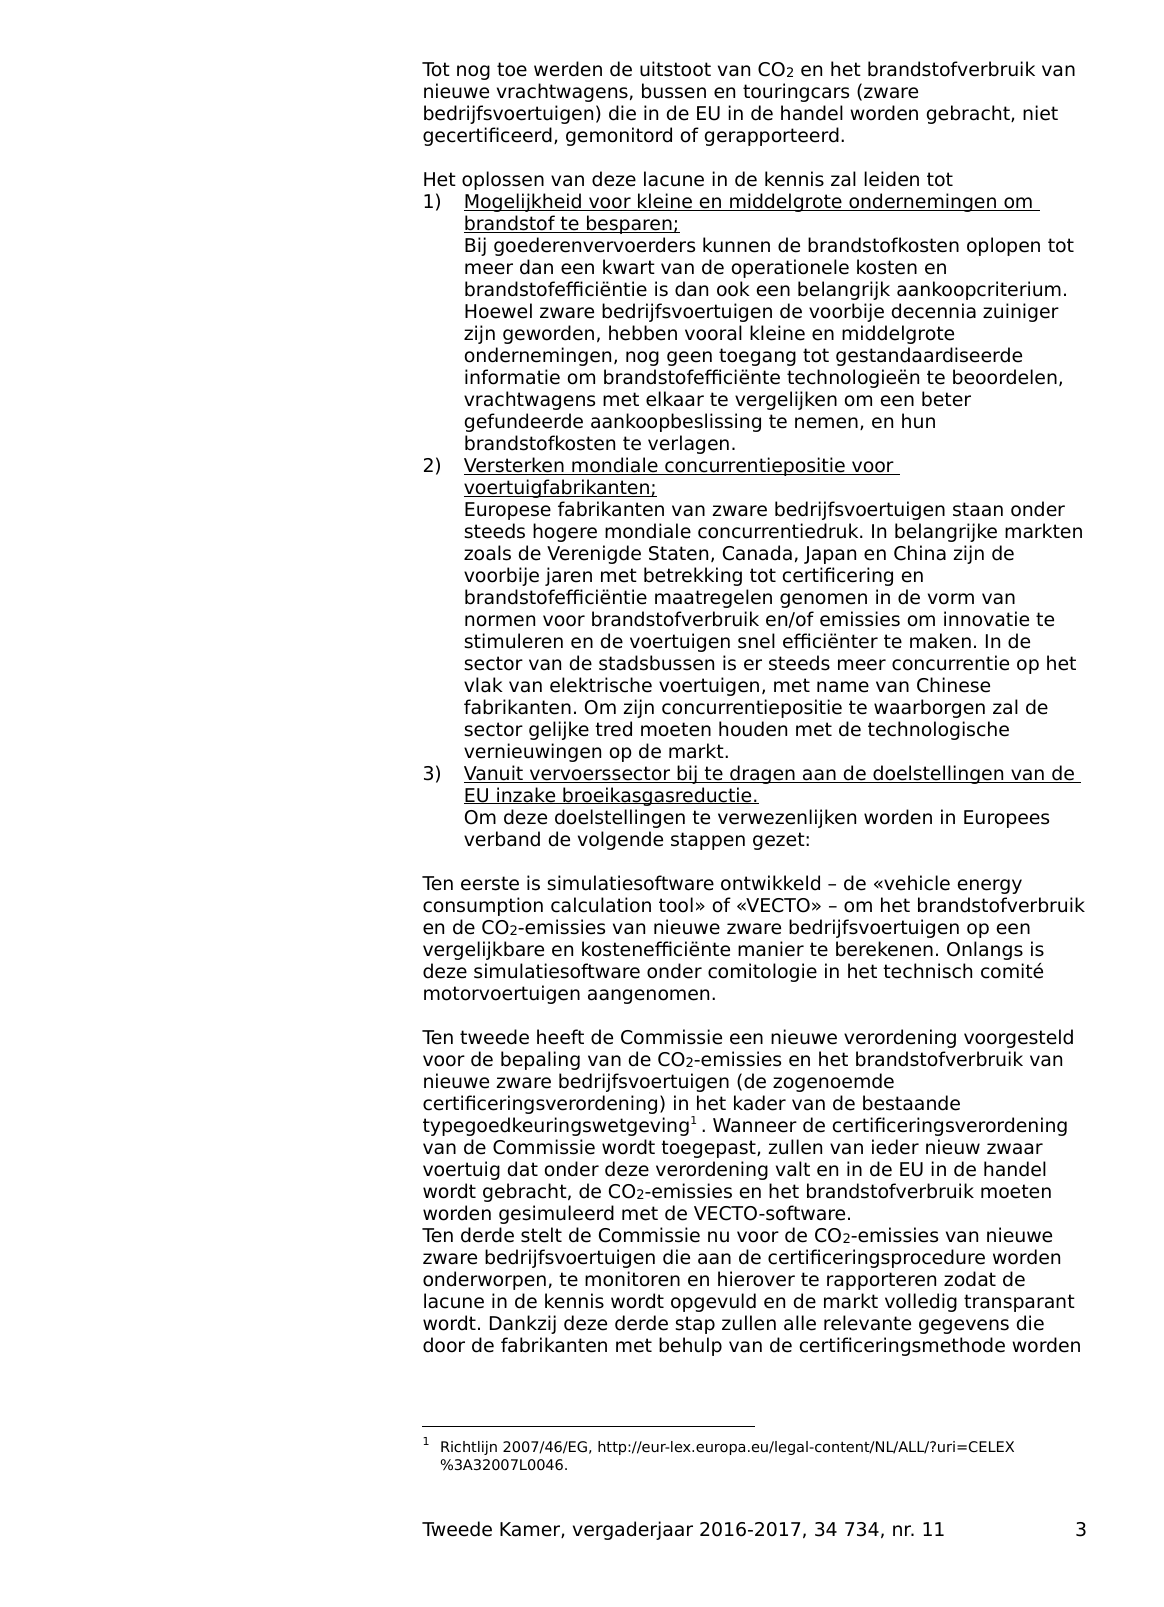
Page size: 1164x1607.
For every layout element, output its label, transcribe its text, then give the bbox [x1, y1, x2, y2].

text Om deze doelstellingen te verwezenlijken worden in Europees verband de volgende stappen gezet: [464, 807, 1087, 851]
text Richtlijn 2007/46/EG, http://eur-lex.europa.eu/legal-content/NL/ALL/?uri=CELEX%3A32007L0046. [422, 1435, 1087, 1474]
text Het oplossen van deze lacune in de kennis zal leiden tot [422, 169, 1087, 191]
text 3) Vanuit vervoerssector bij te dragen aan de doelstellingen van de EU inzake broeikasgasreductie. [422, 763, 1087, 807]
text 2) Versterken mondiale concurrentiepositie voor voertuigfabrikanten; [422, 455, 1087, 499]
text Ten tweede heeft de Commissie een nieuwe verordening voorgesteld voor de bepaling van de CO2-emissies en het brandstofverbruik van nieuwe zware bedrijfsvoertuigen (de zogenoemde certificeringsverordening) in het kader van de bestaande typegoedkeuringswetgeving. Wanneer de certificeringsverordening van de Commissie wordt toegepast, zullen van ieder nieuw zwaar voertuig dat onder deze verordening valt en in de EU in de handel wordt gebracht, de CO2-emissies en het brandstofverbruik moeten worden gesimuleerd met de VECTO-software. [422, 1027, 1087, 1224]
text 1) Mogelijkheid voor kleine en middelgrote ondernemingen om brandstof te besparen; [422, 191, 1087, 235]
text Europese fabrikanten van zware bedrijfsvoertuigen staan onder steeds hogere mondiale concurrentiedruk. In belangrijke markten zoals de Verenigde Staten, Canada, Japan en China zijn de voorbije jaren met betrekking tot certificering en brandstofefficiëntie maatregelen genomen in de vorm van normen voor brandstofverbruik en/of emissies om innovatie te stimuleren en de voertuigen snel efficiënter te maken. In de sector van de stadsbussen is er steeds meer concurrentie op het vlak van elektrische voertuigen, met name van Chinese fabrikanten. Om zijn concurrentiepositie te waarborgen zal de sector gelijke tred moeten houden met de technologische vernieuwingen op de markt. [464, 499, 1087, 763]
text Tot nog toe werden de uitstoot van CO2 en het brandstofverbruik van nieuwe vrachtwagens, bussen en touringcars (zware bedrijfsvoertuigen) die in de EU in de handel worden gebracht, niet gecertificeerd, gemonitord of gerapporteerd. [422, 59, 1087, 147]
text Ten derde stelt de Commissie nu voor de CO2-emissies van nieuwe zware bedrijfsvoertuigen die aan de certificeringsprocedure worden onderworpen, te monitoren en hierover te rapporteren zodat de lacune in de kennis wordt opgevuld en de markt volledig transparant wordt. Dankzij deze derde stap zullen alle relevante gegevens die door de fabrikanten met behulp van de certificeringsmethode worden [422, 1224, 1087, 1356]
text Ten eerste is simulatiesoftware ontwikkeld – de «vehicle energy consumption calculation tool» of «VECTO» – om het brandstofverbruik en de CO2-emissies van nieuwe zware bedrijfsvoertuigen op een vergelijkbare en kostenefficiënte manier te berekenen. Onlangs is deze simulatiesoftware onder comitologie in het technisch comité motorvoertuigen aangenomen. [422, 873, 1087, 1004]
text Bij goederenvervoerders kunnen de brandstofkosten oplopen tot meer dan een kwart van de operationele kosten en brandstofefficiëntie is dan ook een belangrijk aankoopcriterium. Hoewel zware bedrijfsvoertuigen de voorbije decennia zuiniger zijn geworden, hebben vooral kleine en middelgrote ondernemingen, nog geen toegang tot gestandaardiseerde informatie om brandstofefficiënte technologieën te beoordelen, vrachtwagens met elkaar te vergelijken om een beter gefundeerde aankoopbeslissing te nemen, en hun brandstofkosten te verlagen. [464, 235, 1087, 455]
